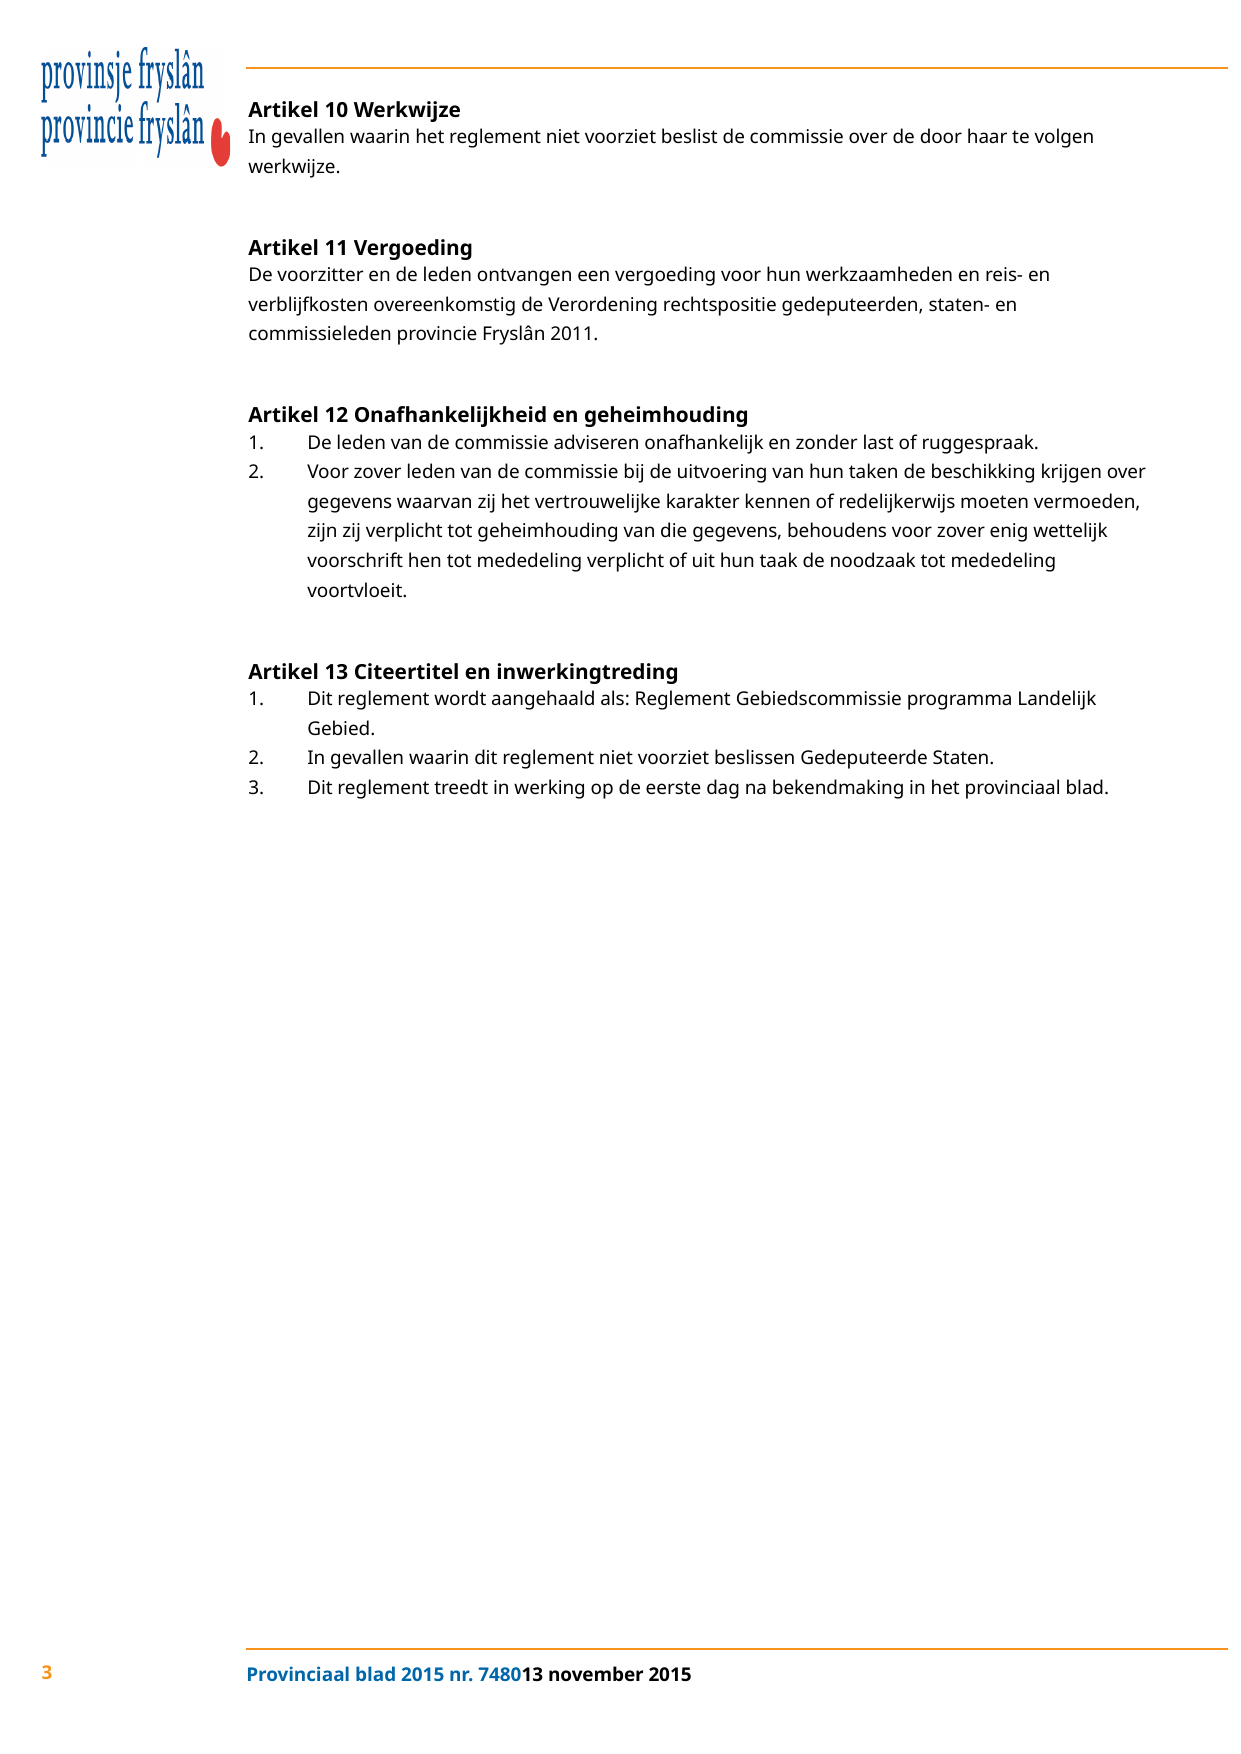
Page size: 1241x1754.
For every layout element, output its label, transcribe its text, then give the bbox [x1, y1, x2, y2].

text Artikel 11 Vergoeding [248, 233, 1152, 261]
list De leden van de commissie adviseren onafhankelijk en zonder last of ruggespraak. [248, 429, 1152, 454]
list Dit reglement treedt in werking op de eerste dag na bekendmaking in het provinciaal blad. [248, 774, 1152, 800]
text De voorzitter en de leden ontvangen een vergoeding voor hun werkzaamheden en reis- en verblijfkosten overeenkomstig de Verordening rechtspositie gedeputeerden, staten- en commissieleden provincie Fryslân 2011. [248, 261, 1152, 346]
text Artikel 10 Werkwijze [248, 95, 1152, 123]
list In gevallen waarin dit reglement niet voorziet beslissen Gedeputeerde Staten. [248, 744, 1152, 770]
list Voor zover leden van de commissie bij de uitvoering van hun taken de beschikking krijgen over gegevens waarvan zij het vertrouwelijke karakter kennen of redelijkerwijs moeten vermoeden, zijn zij verplicht tot geheimhouding van die gegevens, behoudens voor zover enig wettelijk voorschrift hen tot mededeling verplicht of uit hun taak de noodzaak tot mededeling voortvloeit. [248, 458, 1152, 602]
list Dit reglement wordt aangehaald als: Reglement Gebiedscommissie programma Landelijk Gebied. [248, 685, 1152, 741]
text Artikel 12 Onafhankelijkheid en geheimhouding [248, 400, 1152, 429]
text Artikel 13 Citeertitel en inwerkingtreding [248, 657, 1152, 685]
text In gevallen waarin het reglement niet voorziet beslist de commissie over de door haar te volgen werkwijze. [248, 123, 1152, 178]
picture [41, 47, 231, 172]
